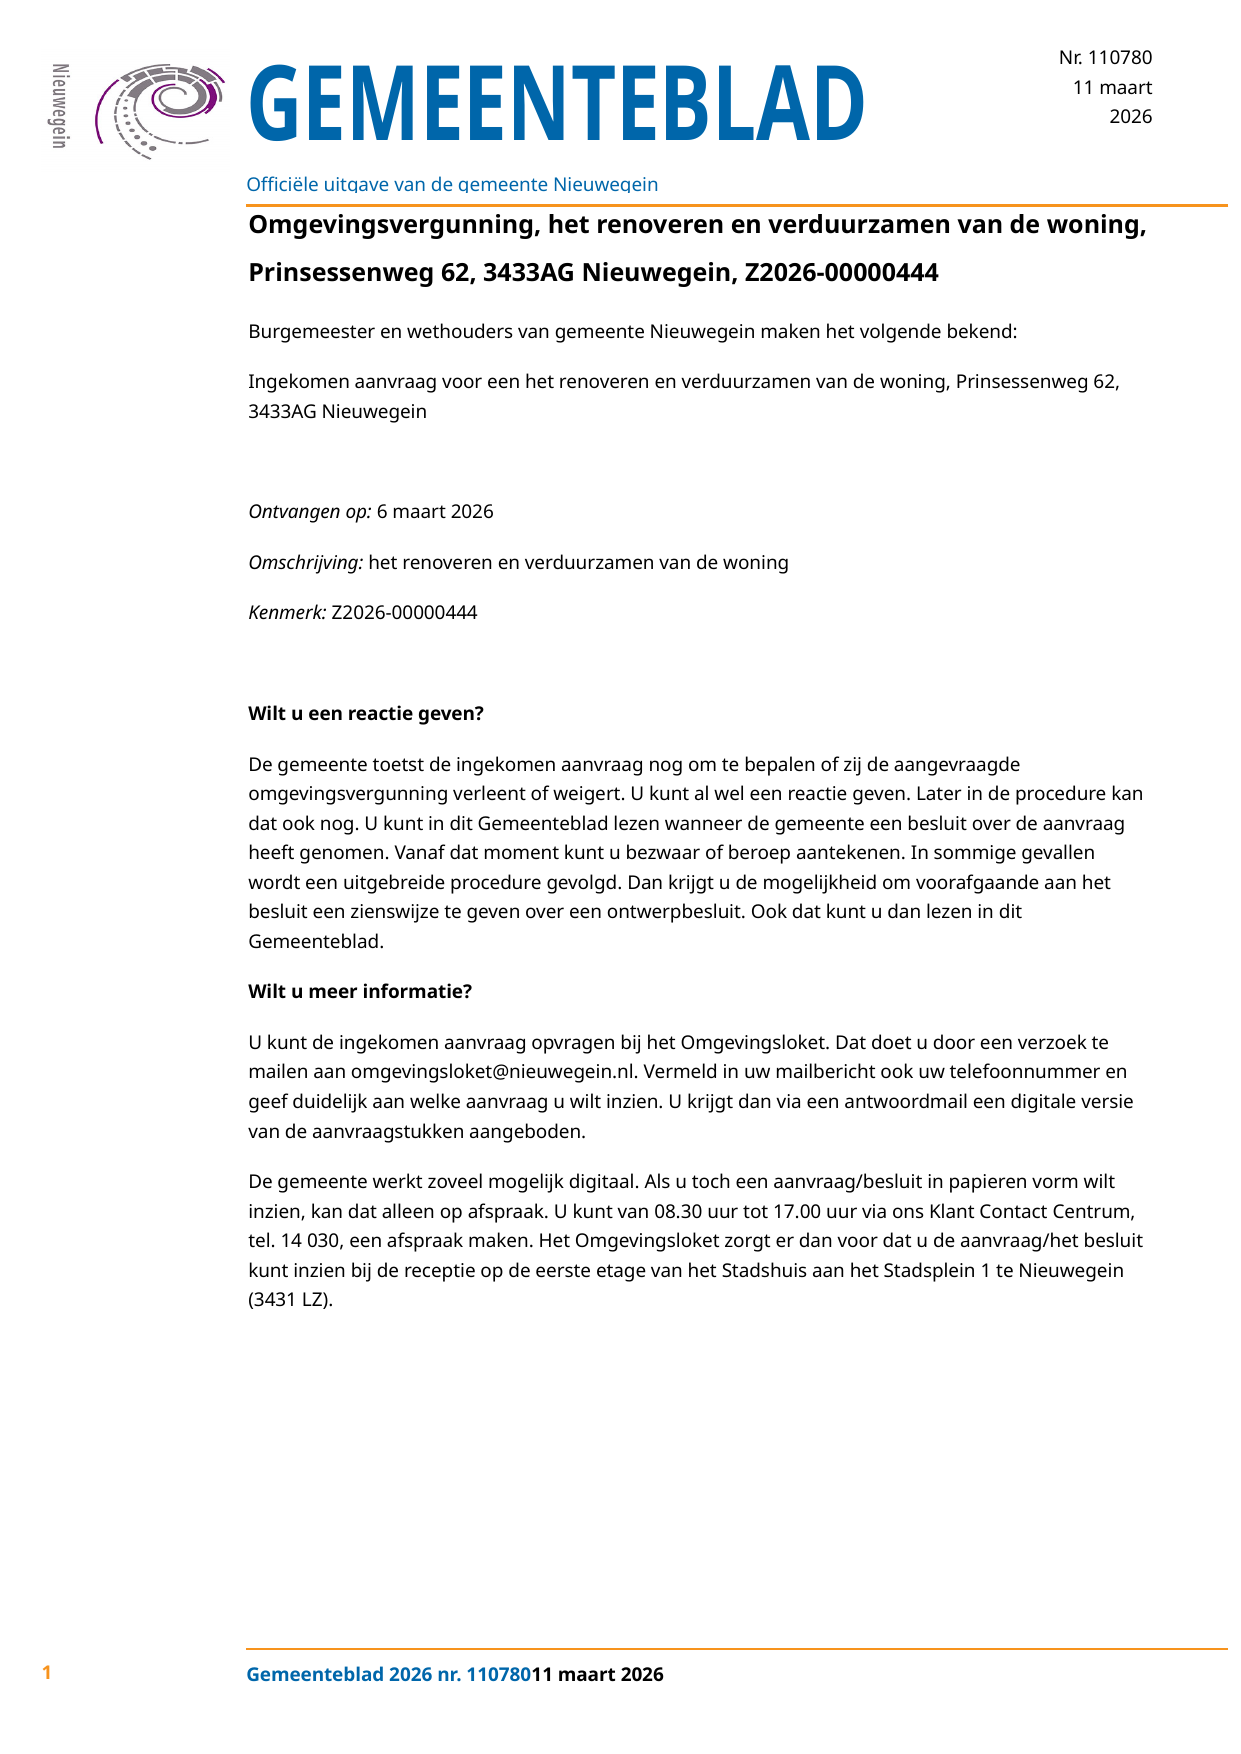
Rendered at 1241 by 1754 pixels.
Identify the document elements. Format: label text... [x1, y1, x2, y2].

picture [41, 47, 231, 172]
text Ontvangen op: 6 maart 2026 [248, 499, 1152, 524]
text Omgevingsvergunning, het renoveren en verduurzamen van de woning, Prinsessenweg 62, 3433AG Nieuwegein, Z2026-00000444 [248, 207, 1152, 288]
text Kenmerk: Z2026-00000444 [248, 599, 1152, 625]
text U kunt de ingekomen aanvraag opvragen bij het Omgevingsloket. Dat doet u door een verzoek te mailen aan omgevingsloket@nieuwegein.nl. Vermeld in uw mailbericht ook uw telefoonnummer en geef duidelijk aan welke aanvraag u wilt inzien. U krijgt dan via een antwoordmail een digitale versie van de aanvraagstukken aangeboden. [248, 1029, 1152, 1144]
text Omschrijving: het renoveren en verduurzamen van de woning [248, 549, 1152, 575]
text Burgemeester en wethouders van gemeente Nieuwegein maken het volgende bekend: [248, 318, 1152, 344]
text Ingekomen aanvraag voor een het renoveren en verduurzamen van de woning, Prinsessenweg 62, 3433AG Nieuwegein [248, 368, 1152, 424]
text Wilt u meer informatie? [248, 979, 1152, 1004]
text De gemeente toetst de ingekomen aanvraag nog om te bepalen of zij de aangevraagde omgevingsvergunning verleent of weigert. U kunt al wel een reactie geven. Later in de procedure kan dat ook nog. U kunt in dit Gemeenteblad lezen wanneer de gemeente een besluit over de aanvraag heeft genomen. Vanaf dat moment kunt u bezwaar of beroep aantekenen. In sommige gevallen wordt een uitgebreide procedure gevolgd. Dan krijgt u de mogelijkheid om voorafgaande aan het besluit een zienswijze te geven over een ontwerpbesluit. Ook dat kunt u dan lezen in dit Gemeenteblad. [248, 751, 1152, 954]
text Wilt u een reactie geven? [248, 700, 1152, 726]
text De gemeente werkt zoveel mogelijk digitaal. Als u toch een aanvraag/besluit in papieren vorm wilt inzien, kan dat alleen op afspraak. U kunt van 08.30 uur tot 17.00 uur via ons Klant Contact Centrum, tel. 14 030, een afspraak maken. Het Omgevingsloket zorgt er dan voor dat u de aanvraag/het besluit kunt inzien bij de receptie op de eerste etage van het Stadshuis aan het Stadsplein 1 te Nieuwegein (3431 LZ). [248, 1168, 1152, 1312]
